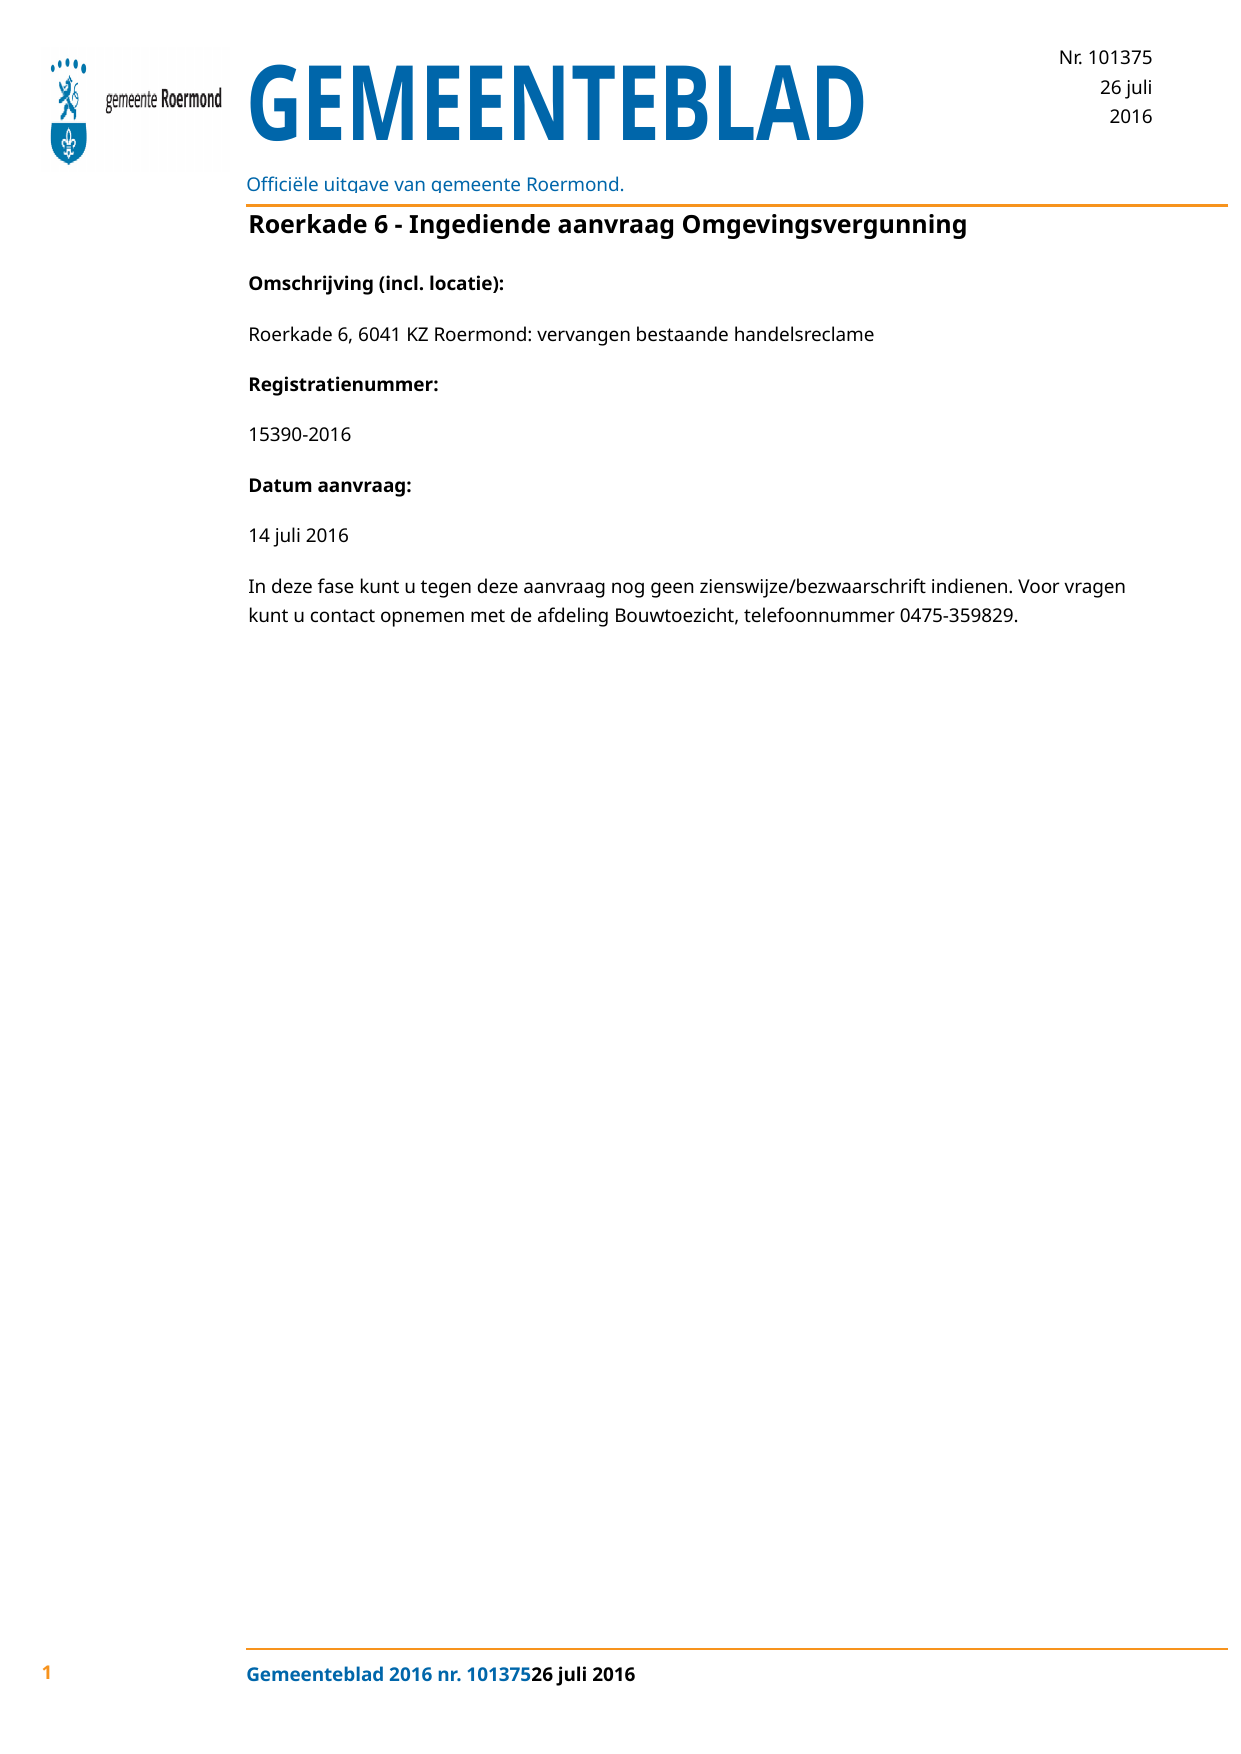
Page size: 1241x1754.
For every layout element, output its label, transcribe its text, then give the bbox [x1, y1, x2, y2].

text 15390-2016 [248, 422, 1152, 447]
text Omschrijving (incl. locatie): [248, 270, 1152, 296]
text 14 juli 2016 [248, 522, 1152, 548]
text Datum aanvraag: [248, 472, 1152, 498]
text Roerkade 6 - Ingediende aanvraag Omgevingsvergunning [248, 207, 1152, 241]
text In deze fase kunt u tegen deze aanvraag nog geen zienswijze/bezwaarschrift indienen. Voor vragen kunt u contact opnemen met de afdeling Bouwtoezicht, telefoonnummer 0475-359829. [248, 573, 1152, 628]
text Registratienummer: [248, 371, 1152, 397]
text Roerkade 6, 6041 KZ Roermond: vervangen bestaande handelsreclame [248, 321, 1152, 346]
picture [41, 47, 231, 172]
